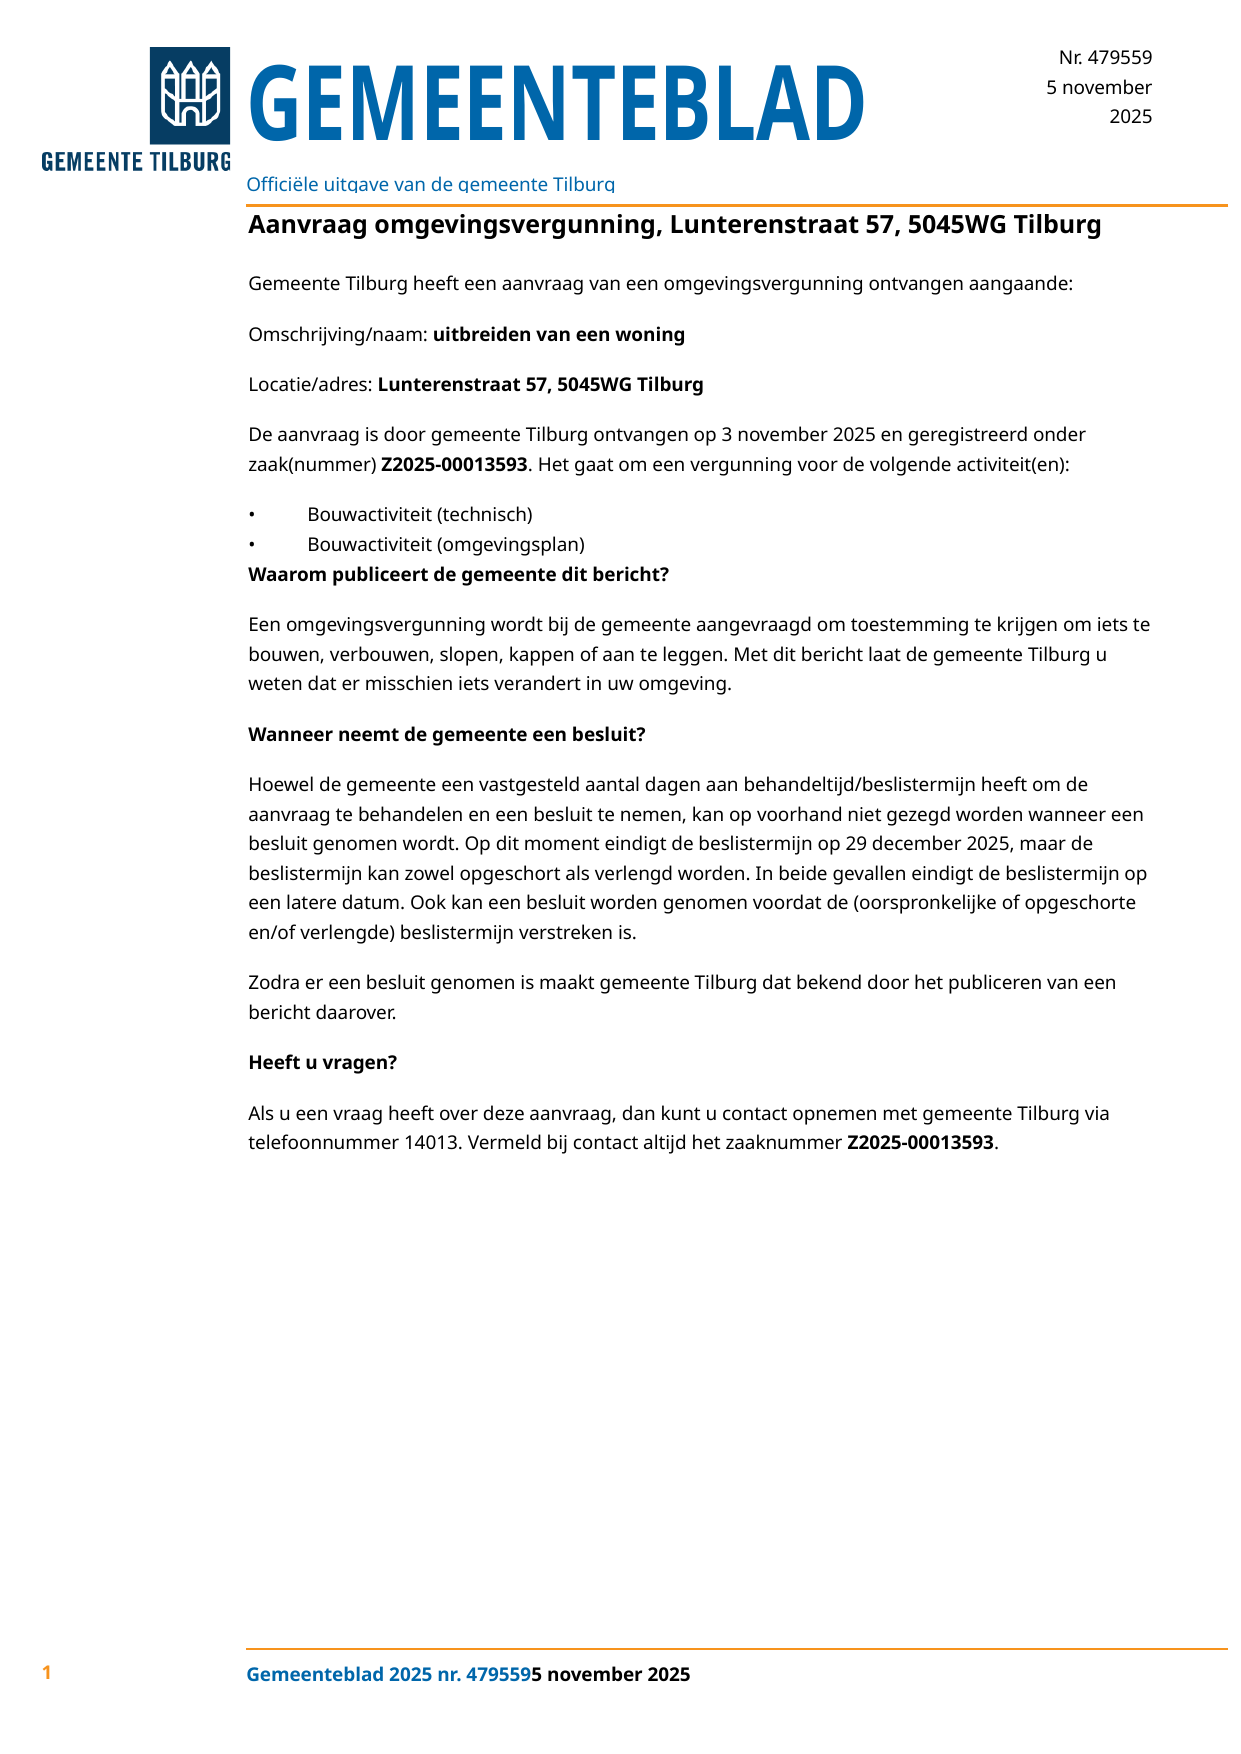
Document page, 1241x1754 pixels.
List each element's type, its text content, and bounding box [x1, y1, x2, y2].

text Waarom publiceert de gemeente dit bericht? [248, 561, 1152, 586]
text Omschrijving/naam: uitbreiden van een woning [248, 321, 1152, 346]
list Bouwactiviteit (omgevingsplan) [248, 531, 1152, 557]
text Als u een vraag heeft over deze aanvraag, dan kunt u contact opnemen met gemeente Tilburg via telefoonnummer 14013. Vermeld bij contact altijd het zaaknummer Z2025-00013593. [248, 1100, 1152, 1155]
list Bouwactiviteit (technisch) [248, 502, 1152, 527]
text Wanneer neemt de gemeente een besluit? [248, 721, 1152, 746]
text Gemeente Tilburg heeft een aanvraag van een omgevingsvergunning ontvangen aangaande: [248, 270, 1152, 296]
text Een omgevingsvergunning wordt bij de gemeente aangevraagd om toestemming te krijgen om iets te bouwen, verbouwen, slopen, kappen of aan te leggen. Met dit bericht laat de gemeente Tilburg u weten dat er misschien iets verandert in uw omgeving. [248, 611, 1152, 696]
text Hoewel de gemeente een vastgesteld aantal dagen aan behandeltijd/beslistermijn heeft om de aanvraag te behandelen en een besluit te nemen, kan op voorhand niet gezegd worden wanneer een besluit genomen wordt. Op dit moment eindigt de beslistermijn op 29 december 2025, maar de beslistermijn kan zowel opgeschort als verlengd worden. In beide gevallen eindigt de beslistermijn op een latere datum. Ook kan een besluit worden genomen voordat de (oorspronkelijke of opgeschorte en/of verlengde) beslistermijn verstreken is. [248, 771, 1152, 945]
text Zodra er een besluit genomen is maakt gemeente Tilburg dat bekend door het publiceren van een bericht daarover. [248, 969, 1152, 1025]
text De aanvraag is door gemeente Tilburg ontvangen op 3 november 2025 en geregistreerd onder zaak(nummer) Z2025-00013593. Het gaat om een vergunning voor de volgende activiteit(en): [248, 422, 1152, 477]
picture [41, 47, 231, 172]
text Locatie/adres: Lunterenstraat 57, 5045WG Tilburg [248, 371, 1152, 397]
text Aanvraag omgevingsvergunning, Lunterenstraat 57, 5045WG Tilburg [248, 207, 1152, 241]
text Heeft u vragen? [248, 1049, 1152, 1075]
